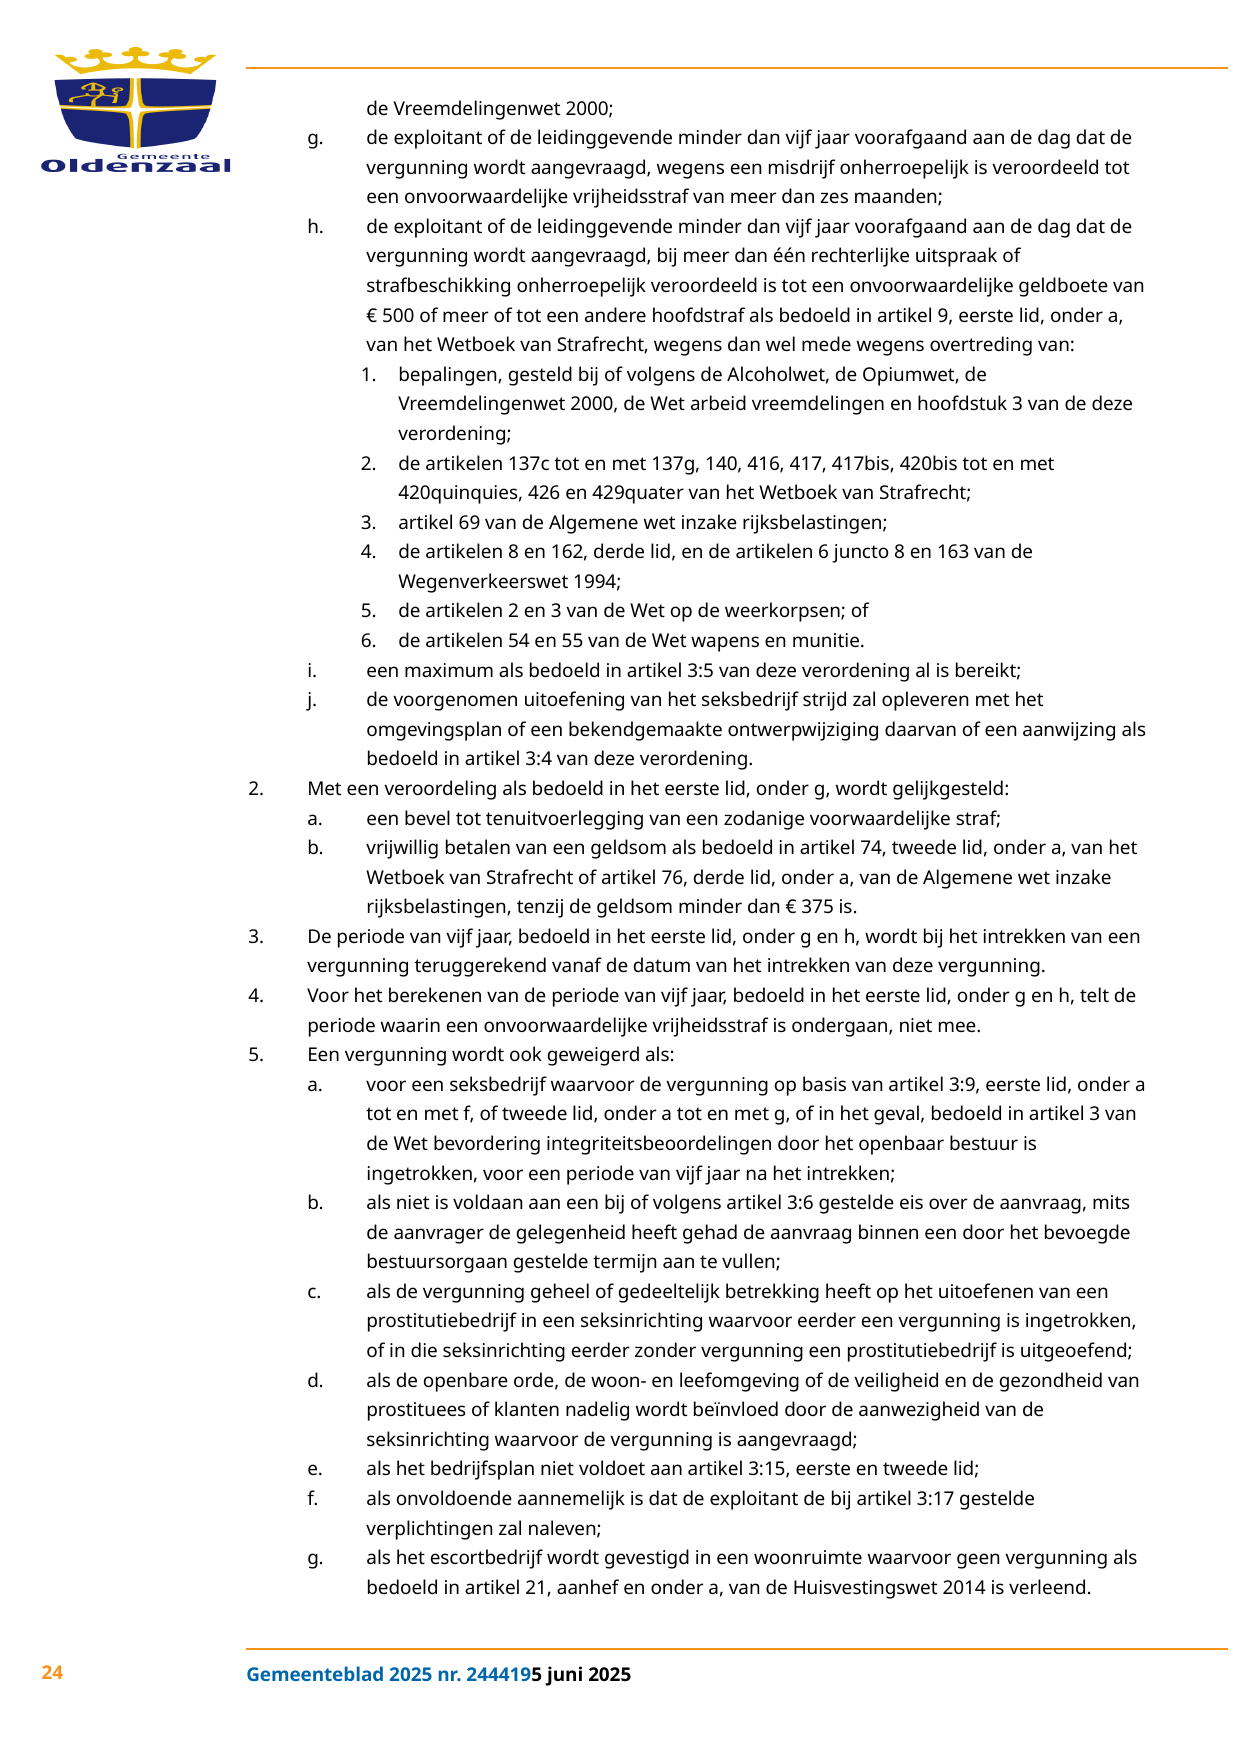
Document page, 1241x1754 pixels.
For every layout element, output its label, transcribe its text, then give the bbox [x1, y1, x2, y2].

list als de vergunning geheel of gedeeltelijk betrekking heeft op het uitoefenen van een prostitutiebedrijf in een seksinrichting waarvoor eerder een vergunning is ingetrokken, of in die seksinrichting eerder zonder vergunning een prostitutiebedrijf is uitgeoefend; [307, 1278, 1152, 1363]
list de artikelen 137c tot en met 137g, 140, 416, 417, 417bis, 420bis tot en met 420quinquies, 426 en 429quater van het Wetboek van Strafrecht; [361, 450, 1152, 505]
list de Vreemdelingenwet 2000; [307, 95, 1152, 121]
list bepalingen, gesteld bij of volgens de Alcoholwet, de Opiumwet, de Vreemdelingenwet 2000, de Wet arbeid vreemdelingen en hoofdstuk 3 van de deze verordening; [361, 361, 1152, 446]
list vrijwillig betalen van een geldsom als bedoeld in artikel 74, tweede lid, onder a, van het Wetboek van Strafrecht of artikel 76, derde lid, onder a, van de Algemene wet inzake rijksbelastingen, tenzij de geldsom minder dan € 375 is. [307, 834, 1152, 919]
list Voor het berekenen van de periode van vijf jaar, bedoeld in het eerste lid, onder g en h, telt de periode waarin een onvoorwaardelijke vrijheidsstraf is ondergaan, niet mee. [248, 982, 1152, 1038]
list de artikelen 2 en 3 van de Wet op de weerkorpsen; of [361, 598, 1152, 623]
list de artikelen 54 en 55 van de Wet wapens en munitie. [361, 627, 1152, 653]
list de exploitant of de leidinggevende minder dan vijf jaar voorafgaand aan de dag dat de vergunning wordt aangevraagd, wegens een misdrijf onherroepelijk is veroordeeld tot een onvoorwaardelijke vrijheidsstraf van meer dan zes maanden; [307, 124, 1152, 209]
list als niet is voldaan aan een bij of volgens artikel 3:6 gestelde eis over de aanvraag, mits de aanvrager de gelegenheid heeft gehad de aanvraag binnen een door het bevoegde bestuursorgaan gestelde termijn aan te vullen; [307, 1189, 1152, 1274]
picture [41, 47, 231, 172]
list de exploitant of de leidinggevende minder dan vijf jaar voorafgaand aan de dag dat de vergunning wordt aangevraagd, bij meer dan één rechterlijke uitspraak of strafbeschikking onherroepelijk veroordeeld is tot een onvoorwaardelijke geldboete van € 500 of meer of tot een andere hoofdstraf als bedoeld in artikel 9, eerste lid, onder a, van het Wetboek van Strafrecht, wegens dan wel mede wegens overtreding van: [307, 213, 1152, 357]
list De periode van vijf jaar, bedoeld in het eerste lid, onder g en h, wordt bij het intrekken van een vergunning teruggerekend vanaf de datum van het intrekken van deze vergunning. [248, 923, 1152, 978]
list een maximum als bedoeld in artikel 3:5 van deze verordening al is bereikt; [307, 657, 1152, 683]
list als onvoldoende aannemelijk is dat de exploitant de bij artikel 3:17 gestelde verplichtingen zal naleven; [307, 1485, 1152, 1541]
list als de openbare orde, de woon- en leefomgeving of de veiligheid en de gezondheid van prostituees of klanten nadelig wordt beïnvloed door de aanwezigheid van de seksinrichting waarvoor de vergunning is aangevraagd; [307, 1367, 1152, 1452]
list als het bedrijfsplan niet voldoet aan artikel 3:15, eerste en tweede lid; [307, 1456, 1152, 1481]
list Een vergunning wordt ook geweigerd als: [248, 1041, 1152, 1067]
list als het escortbedrijf wordt gevestigd in een woonruimte waarvoor geen vergunning als bedoeld in artikel 21, aanhef en onder a, van de Huisvestingswet 2014 is verleend. [307, 1544, 1152, 1600]
list de artikelen 8 en 162, derde lid, en de artikelen 6 juncto 8 en 163 van de Wegenverkeerswet 1994; [361, 538, 1152, 594]
list de voorgenomen uitoefening van het seksbedrijf strijd zal opleveren met het omgevingsplan of een bekendgemaakte ontwerpwijziging daarvan of een aanwijzing als bedoeld in artikel 3:4 van deze verordening. [307, 686, 1152, 771]
list voor een seksbedrijf waarvoor de vergunning op basis van artikel 3:9, eerste lid, onder a tot en met f, of tweede lid, onder a tot en met g, of in het geval, bedoeld in artikel 3 van de Wet bevordering integriteitsbeoordelingen door het openbaar bestuur is ingetrokken, voor een periode van vijf jaar na het intrekken; [307, 1071, 1152, 1186]
list Met een veroordeling als bedoeld in het eerste lid, onder g, wordt gelijkgesteld: [248, 775, 1152, 801]
list artikel 69 van de Algemene wet inzake rijksbelastingen; [361, 509, 1152, 535]
list een bevel tot tenuitvoerlegging van een zodanige voorwaardelijke straf; [307, 805, 1152, 831]
